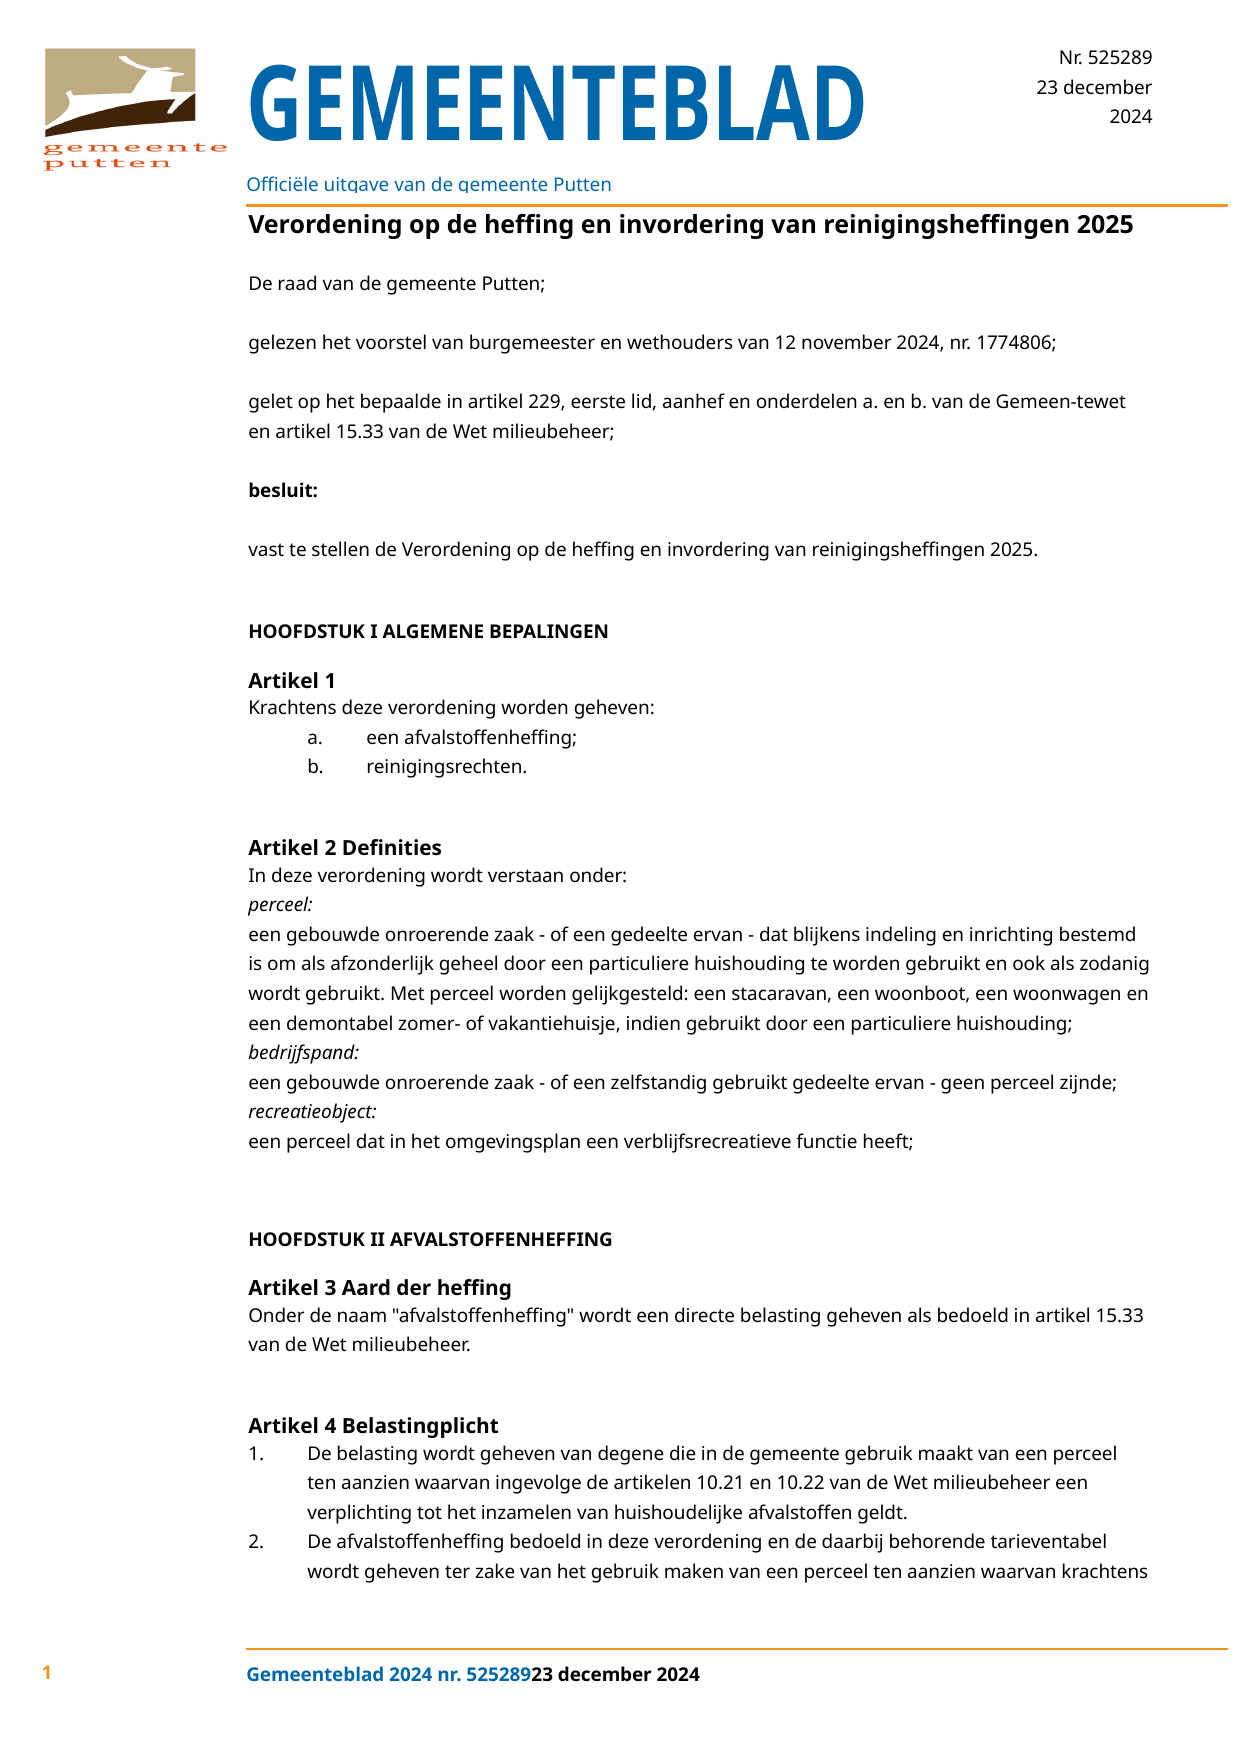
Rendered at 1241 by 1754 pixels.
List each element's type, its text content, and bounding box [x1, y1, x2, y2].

text recreatieobject: [248, 1098, 1152, 1124]
text gelet op het bepaalde in artikel 229, eerste lid, aanhef en onderdelen a. en b. van de Gemeen-tewet en artikel 15.33 van de Wet milieubeheer; [248, 389, 1152, 444]
text Artikel 1 [248, 666, 1152, 694]
text Artikel 2 Definities [248, 833, 1152, 862]
text De raad van de gemeente Putten; [248, 270, 1152, 296]
text HOOFDSTUK II AFVALSTOFFENHEFFING [248, 1224, 1152, 1253]
text Verordening op de heffing en invordering van reinigingsheffingen 2025 [248, 207, 1152, 241]
text HOOFDSTUK I ALGEMENE BEPALINGEN [248, 617, 1152, 645]
text besluit: [248, 477, 1152, 503]
text Artikel 4 Belastingplicht [248, 1411, 1152, 1440]
list De belasting wordt geheven van degene die in de gemeente gebruik maakt van een perceel ten aanzien waarvan ingevolge de artikelen 10.21 en 10.22 van de Wet milieubeheer een verplichting tot het inzamelen van huishoudelijke afvalstoffen geldt. [248, 1440, 1152, 1525]
list De afvalstoffenheffing bedoeld in deze verordening en de daarbij behorende tarieventabel wordt geheven ter zake van het gebruik maken van een perceel ten aanzien waarvan krachtens [248, 1529, 1152, 1584]
text vast te stellen de Verordening op de heffing en invordering van reinigingsheffingen 2025. [248, 537, 1152, 562]
text een gebouwde onroerende zaak - of een zelfstandig gebruikt gedeelte ervan - geen perceel zijnde; [248, 1069, 1152, 1095]
text In deze verordening wordt verstaan onder: [248, 862, 1152, 888]
list een afvalstoffenheffing; [307, 724, 1152, 749]
text gelezen het voorstel van burgemeester en wethouders van 12 november 2024, nr. 1774806; [248, 329, 1152, 355]
text Artikel 3 Aard der heffing [248, 1273, 1152, 1302]
text Krachtens deze verordening worden geheven: [248, 694, 1152, 720]
text een perceel dat in het omgevingsplan een verblijfsrecreatieve functie heeft; [248, 1128, 1152, 1154]
text Onder de naam "afvalstoffenheffing" wordt een directe belasting geheven als bedoeld in artikel 15.33 van de Wet milieubeheer. [248, 1302, 1152, 1357]
text perceel: [248, 891, 1152, 917]
picture [41, 47, 231, 172]
list reinigingsrechten. [307, 753, 1152, 779]
text een gebouwde onroerende zaak - of een gedeelte ervan - dat blijkens indeling en inrichting bestemd is om als afzonderlijk geheel door een particuliere huishouding te worden gebruikt en ook als zodanig wordt gebruikt. Met perceel worden gelijkgesteld: een stacaravan, een woonboot, een woonwagen en een demontabel zomer- of vakantiehuisje, indien gebruikt door een particuliere huishouding; [248, 921, 1152, 1036]
text bedrijfspand: [248, 1039, 1152, 1065]
